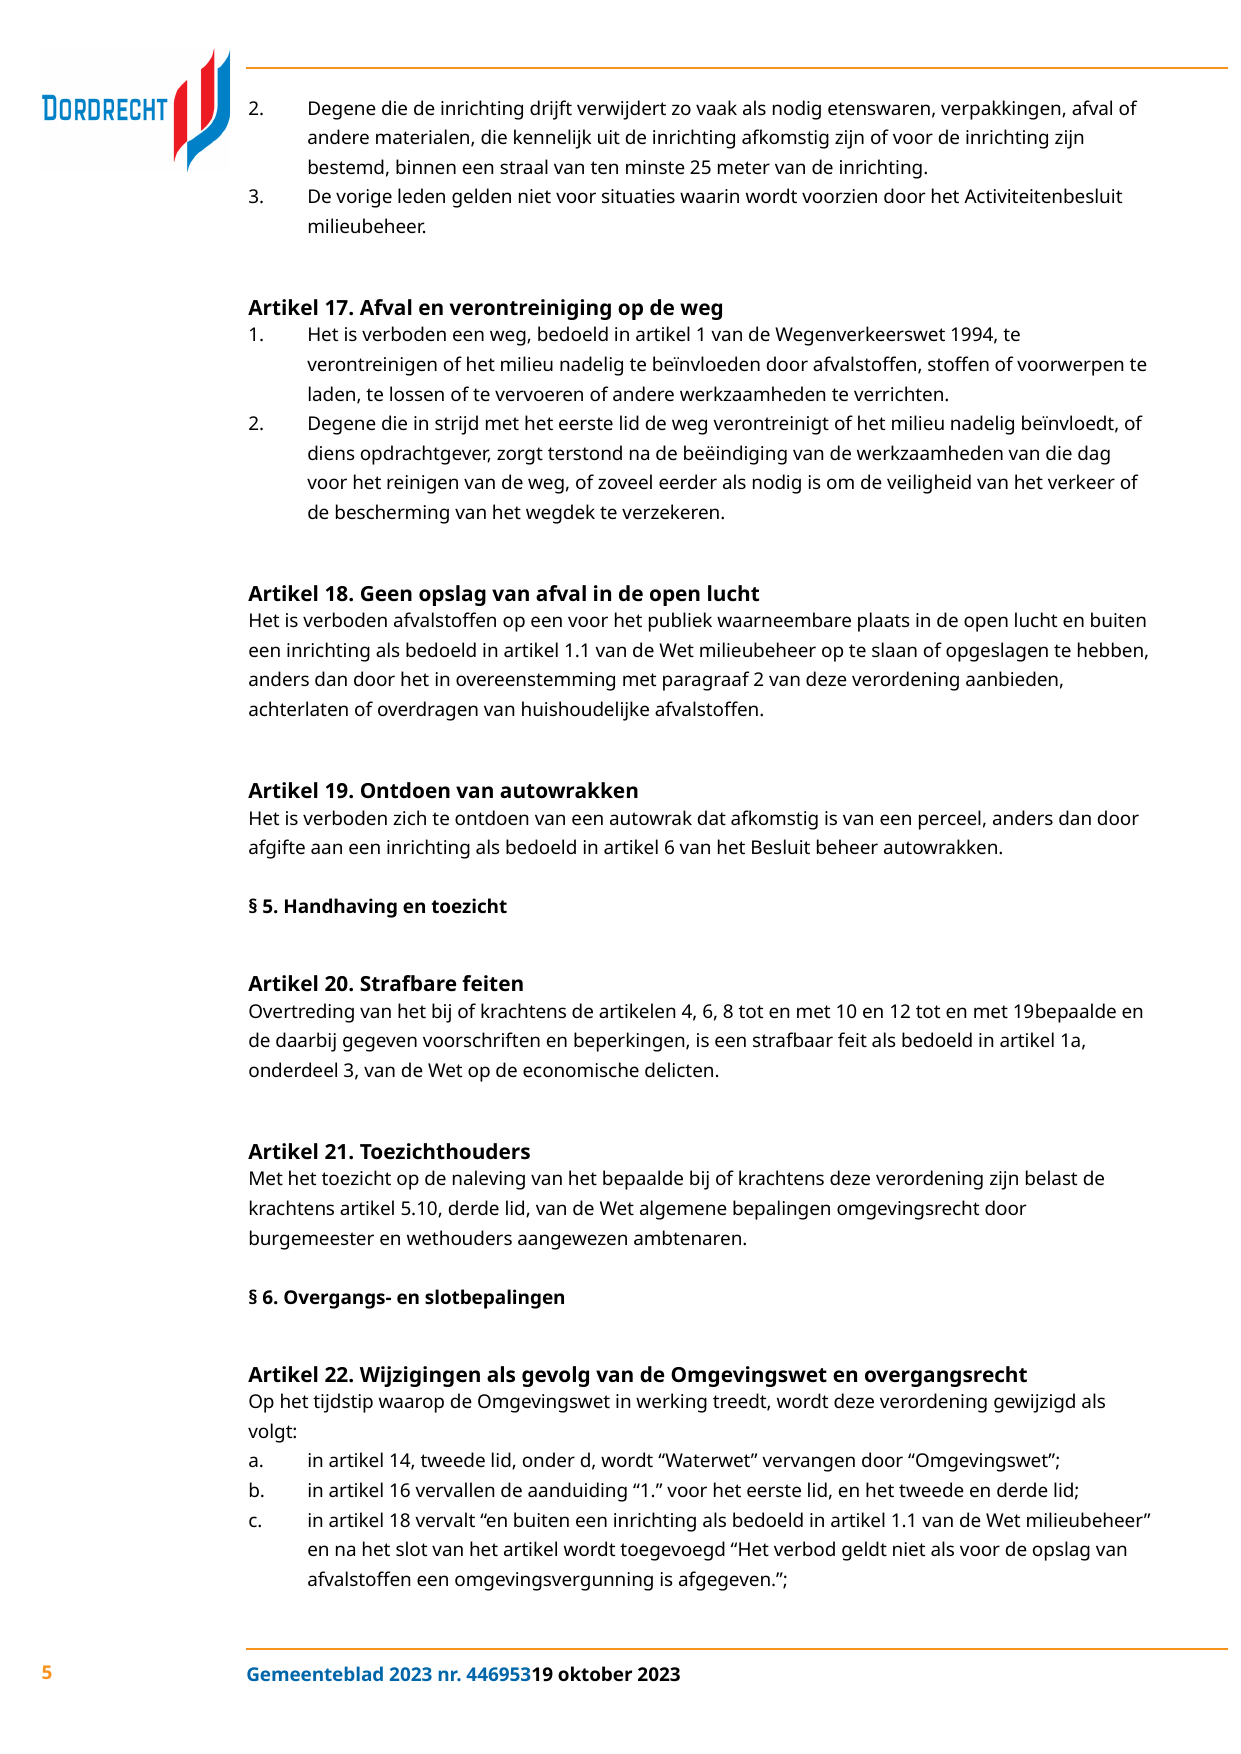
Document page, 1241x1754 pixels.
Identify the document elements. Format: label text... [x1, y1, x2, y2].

text Overtreding van het bij of krachtens de artikelen 4, 6, 8 tot en met 10 en 12 tot en met 19bepaalde en de daarbij gegeven voorschriften en beperkingen, is een strafbaar feit als bedoeld in artikel 1a, onderdeel 3, van de Wet op de economische delicten. [248, 998, 1152, 1083]
text Artikel 18. Geen opslag van afval in de open lucht [248, 579, 1152, 607]
picture [41, 47, 231, 172]
text Op het tijdstip waarop de Omgevingswet in werking treedt, wordt deze verordening gewijzigd als volgt: [248, 1388, 1152, 1444]
text § 5. Handhaving en toezicht [248, 893, 1152, 919]
list Het is verboden een weg, bedoeld in artikel 1 van de Wegenverkeerswet 1994, te verontreinigen of het milieu nadelig te beïnvloeden door afvalstoffen, stoffen of voorwerpen te laden, te lossen of te vervoeren of andere werkzaamheden te verrichten. [248, 322, 1152, 406]
text Artikel 19. Ontdoen van autowrakken [248, 776, 1152, 805]
list Degene die in strijd met het eerste lid de weg verontreinigt of het milieu nadelig beïnvloedt, of diens opdrachtgever, zorgt terstond na de beëindiging van de werkzaamheden van die dag voor het reinigen van de weg, of zoveel eerder als nodig is om de veiligheid van het verkeer of de bescherming van het wegdek te verzekeren. [248, 410, 1152, 525]
list in artikel 18 vervalt “en buiten een inrichting als bedoeld in artikel 1.1 van de Wet milieubeheer” en na het slot van het artikel wordt toegevoegd “Het verbod geldt niet als voor de opslag van afvalstoffen een omgevingsvergunning is afgegeven.”; [248, 1507, 1152, 1592]
text Artikel 22. Wijzigingen als gevolg van de Omgevingswet en overgangsrecht [248, 1360, 1152, 1388]
text Artikel 17. Afval en verontreiniging op de weg [248, 293, 1152, 322]
text Het is verboden zich te ontdoen van een autowrak dat afkomstig is van een perceel, anders dan door afgifte aan een inrichting als bedoeld in artikel 6 van het Besluit beheer autowrakken. [248, 805, 1152, 860]
list in artikel 16 vervallen de aanduiding “1.” voor het eerste lid, en het tweede en derde lid; [248, 1477, 1152, 1503]
text Artikel 21. Toezichthouders [248, 1137, 1152, 1166]
text Met het toezicht op de naleving van het bepaalde bij of krachtens deze verordening zijn belast de krachtens artikel 5.10, derde lid, van de Wet algemene bepalingen omgevingsrecht door burgemeester en wethouders aangewezen ambtenaren. [248, 1166, 1152, 1251]
list in artikel 14, tweede lid, onder d, wordt “Waterwet” vervangen door “Omgevingswet”; [248, 1448, 1152, 1473]
list Degene die de inrichting drijft verwijdert zo vaak als nodig etenswaren, verpakkingen, afval of andere materialen, die kennelijk uit de inrichting afkomstig zijn of voor de inrichting zijn bestemd, binnen een straal van ten minste 25 meter van de inrichting. [248, 95, 1152, 180]
list De vorige leden gelden niet voor situaties waarin wordt voorzien door het Activiteitenbesluit milieubeheer. [248, 183, 1152, 239]
text § 6. Overgangs- en slotbepalingen [248, 1284, 1152, 1310]
text Het is verboden afvalstoffen op een voor het publiek waarneembare plaats in de open lucht en buiten een inrichting als bedoeld in artikel 1.1 van de Wet milieubeheer op te slaan of opgeslagen te hebben, anders dan door het in overeenstemming met paragraaf 2 van deze verordening aanbieden, achterlaten of overdragen van huishoudelijke afvalstoffen. [248, 607, 1152, 722]
text Artikel 20. Strafbare feiten [248, 969, 1152, 998]
